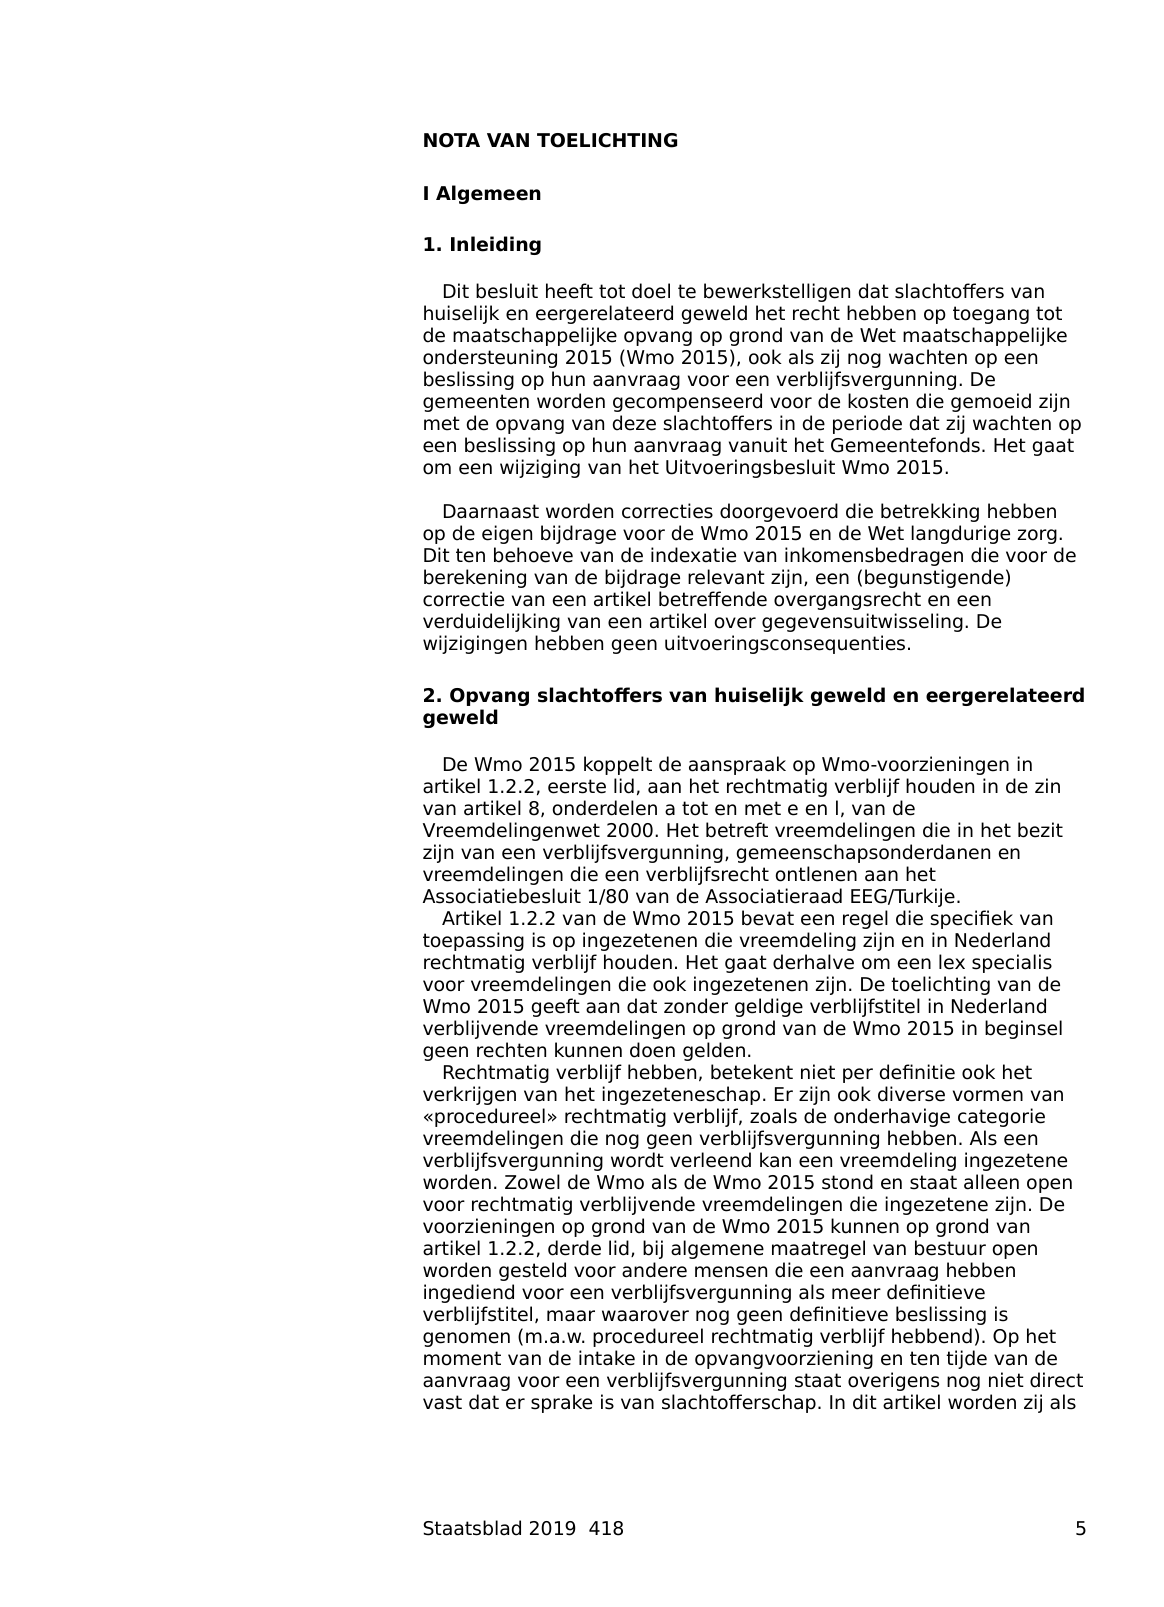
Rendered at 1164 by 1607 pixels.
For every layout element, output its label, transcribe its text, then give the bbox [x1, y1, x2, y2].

subtitle NOTA VAN TOELICHTING [422, 130, 1087, 152]
text De Wmo 2015 koppelt de aanspraak op Wmo-voorzieningen in artikel 1.2.2, eerste lid, aan het rechtmatig verblijf houden in de zin van artikel 8, onderdelen a tot en met e en l, van de Vreemdelingenwet 2000. Het betreft vreemdelingen die in het bezit zijn van een verblijfsvergunning, gemeenschapsonderdanen en vreemdelingen die een verblijfsrecht ontlenen aan het Associatiebesluit 1/80 van de Associatieraad EEG/Turkije. [422, 754, 1087, 908]
subtitle I Algemeen [422, 182, 1087, 204]
text Daarnaast worden correcties doorgevoerd die betrekking hebben op de eigen bijdrage voor de Wmo 2015 en de Wet langdurige zorg. Dit ten behoeve van de indexatie van inkomensbedragen die voor de berekening van de bijdrage relevant zijn, een (begunstigende) correctie van een artikel betreffende overgangsrecht en een verduidelijking van een artikel over gegevensuitwisseling. De wijzigingen hebben geen uitvoeringsconsequenties. [422, 501, 1087, 655]
subtitle 1. Inleiding [422, 234, 1087, 256]
text Dit besluit heeft tot doel te bewerkstelligen dat slachtoffers van huiselijk en eergerelateerd geweld het recht hebben op toegang tot de maatschappelijke opvang op grond van de Wet maatschappelijke ondersteuning 2015 (Wmo 2015), ook als zij nog wachten op een beslissing op hun aanvraag voor een verblijfsvergunning. De gemeenten worden gecompenseerd voor de kosten die gemoeid zijn met de opvang van deze slachtoffers in de periode dat zij wachten op een beslissing op hun aanvraag vanuit het Gemeentefonds. Het gaat om een wijziging van het Uitvoeringsbesluit Wmo 2015. [422, 281, 1087, 479]
text Rechtmatig verblijf hebben, betekent niet per definitie ook het verkrijgen van het ingezeteneschap. Er zijn ook diverse vormen van «procedureel» rechtmatig verblijf, zoals de onderhavige categorie vreemdelingen die nog geen verblijfsvergunning hebben. Als een verblijfsvergunning wordt verleend kan een vreemdeling ingezetene worden. Zowel de Wmo als de Wmo 2015 stond en staat alleen open voor rechtmatig verblijvende vreemdelingen die ingezetene zijn. De voorzieningen op grond van de Wmo 2015 kunnen op grond van artikel 1.2.2, derde lid, bij algemene maatregel van bestuur open worden gesteld voor andere mensen die een aanvraag hebben ingediend voor een verblijfsvergunning als meer definitieve verblijfstitel, maar waarover nog geen definitieve beslissing is genomen (m.a.w. procedureel rechtmatig verblijf hebbend). Op het moment van de intake in de opvangvoorziening en ten tijde van de aanvraag voor een verblijfsvergunning staat overigens nog niet direct vast dat er sprake is van slachtofferschap. In dit artikel worden zij als [422, 1062, 1087, 1413]
text Artikel 1.2.2 van de Wmo 2015 bevat een regel die specifiek van toepassing is op ingezetenen die vreemdeling zijn en in Nederland rechtmatig verblijf houden. Het gaat derhalve om een lex specialis voor vreemdelingen die ook ingezetenen zijn. De toelichting van de Wmo 2015 geeft aan dat zonder geldige verblijfstitel in Nederland verblijvende vreemdelingen op grond van de Wmo 2015 in beginsel geen rechten kunnen doen gelden. [422, 908, 1087, 1062]
subtitle 2. Opvang slachtoffers van huiselijk geweld en eergerelateerd geweld [422, 685, 1087, 729]
